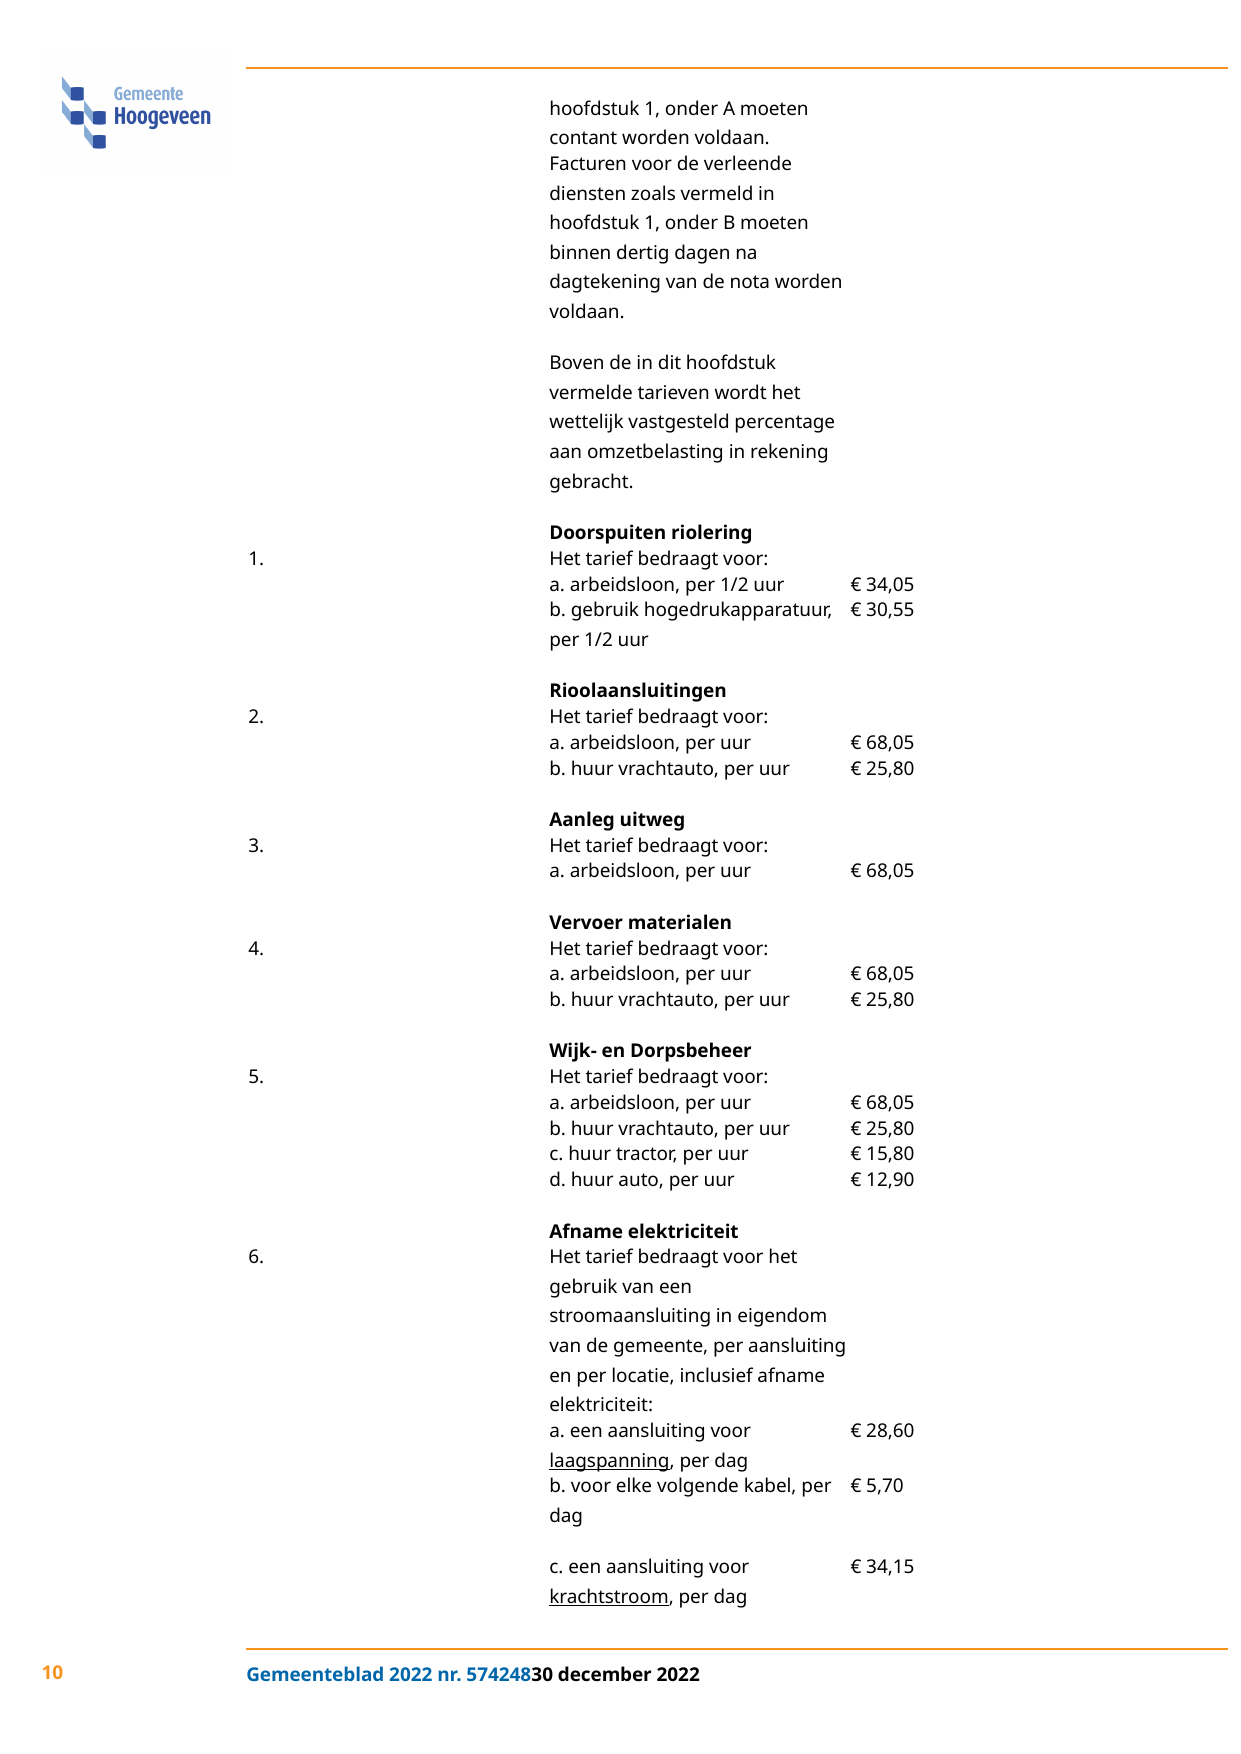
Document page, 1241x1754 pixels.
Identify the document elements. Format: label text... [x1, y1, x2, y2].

table_cell [248, 1089, 549, 1115]
table_cell b. huur vrachtauto, per uur [549, 755, 850, 780]
table_cell Het tarief bedraagt voor: [549, 935, 850, 961]
table_cell [248, 909, 549, 935]
table_cell € 25,80 [850, 755, 1152, 780]
table_cell [549, 883, 850, 909]
table_cell [248, 1038, 549, 1063]
table_cell [248, 755, 549, 780]
table_cell [850, 652, 1152, 677]
table_cell Het tarief bedraagt voor: [549, 1064, 850, 1089]
table_cell [850, 935, 1152, 961]
table_cell [248, 1115, 549, 1141]
table_cell [850, 806, 1152, 832]
table_cell [248, 350, 549, 493]
table_cell € 68,05 [850, 858, 1152, 883]
table_cell Het tarief bedraagt voor: [549, 832, 850, 858]
table_cell b. voor elke volgende kabel, per dag [549, 1473, 850, 1528]
table_cell 5. [248, 1064, 549, 1089]
table_cell [850, 1528, 1152, 1553]
table_cell € 68,05 [850, 729, 1152, 755]
table_cell [248, 986, 549, 1012]
table_cell [248, 150, 549, 324]
picture [41, 47, 231, 172]
table_cell [248, 652, 549, 677]
table_cell [850, 494, 1152, 519]
table_cell € 30,55 [850, 596, 1152, 652]
table_cell [850, 780, 1152, 806]
table_cell Vervoer materialen [549, 909, 850, 935]
table_cell [850, 909, 1152, 935]
table_cell c. huur tractor, per uur [549, 1141, 850, 1166]
table_cell a. een aansluiting voor laagspanning, per dag [549, 1417, 850, 1472]
table_cell [850, 1064, 1152, 1089]
table_cell [248, 1141, 549, 1166]
table_cell [549, 1012, 850, 1038]
table_cell Facturen voor de verleende diensten zoals vermeld in hoofdstuk 1, onder B moeten binnen dertig dagen na dagtekening van de nota worden voldaan. [549, 150, 850, 324]
table_cell € 34,05 [850, 571, 1152, 596]
table_cell 2. [248, 703, 549, 729]
table_cell € 25,80 [850, 1115, 1152, 1141]
table_cell € 12,90 [850, 1166, 1152, 1192]
table_cell [850, 1244, 1152, 1417]
table_cell b. gebruik hogedrukapparatuur, per 1/2 uur [549, 596, 850, 652]
table_cell a. arbeidsloon, per uur [549, 961, 850, 986]
table_cell [850, 519, 1152, 545]
table_cell [248, 519, 549, 545]
table_cell b. huur vrachtauto, per uur [549, 1115, 850, 1141]
table_cell € 28,60 [850, 1417, 1152, 1472]
table_cell [549, 1192, 850, 1218]
table_cell hoofdstuk 1, onder A moeten contant worden voldaan. [549, 95, 850, 150]
table_cell [248, 1554, 549, 1609]
table_cell [248, 1528, 549, 1553]
table_cell [248, 1218, 549, 1243]
table_cell [248, 961, 549, 986]
table_cell [850, 1012, 1152, 1038]
table_cell [248, 678, 549, 703]
table_cell Het tarief bedraagt voor het gebruik van een stroomaansluiting in eigendom van de gemeente, per aansluiting en per locatie, inclusief afname elektriciteit: [549, 1244, 850, 1417]
table_cell [850, 1218, 1152, 1243]
table_cell a. arbeidsloon, per uur [549, 729, 850, 755]
table_cell [248, 780, 549, 806]
table_cell c. een aansluiting voor krachtstroom, per dag [549, 1554, 850, 1609]
table_cell [248, 858, 549, 883]
table_cell [549, 652, 850, 677]
table_cell [850, 1192, 1152, 1218]
table_cell € 15,80 [850, 1141, 1152, 1166]
table_cell [850, 324, 1152, 349]
table_cell [549, 1528, 850, 1553]
table_cell [850, 150, 1152, 324]
table_cell [248, 883, 549, 909]
table_cell [549, 780, 850, 806]
table_cell € 68,05 [850, 1089, 1152, 1115]
table_cell d. huur auto, per uur [549, 1166, 850, 1192]
table_cell € 34,15 [850, 1554, 1152, 1609]
table_cell Aanleg uitweg [549, 806, 850, 832]
table_cell Het tarief bedraagt voor: [549, 545, 850, 571]
table_cell Het tarief bedraagt voor: [549, 703, 850, 729]
table_cell [248, 1012, 549, 1038]
table_cell [248, 806, 549, 832]
table_cell [248, 571, 549, 596]
table_cell [248, 95, 549, 150]
table_cell [850, 832, 1152, 858]
table_cell 3. [248, 832, 549, 858]
table_cell Boven de in dit hoofdstuk vermelde tarieven wordt het wettelijk vastgesteld percentage aan omzetbelasting in rekening gebracht. [549, 350, 850, 493]
table_cell [850, 95, 1152, 150]
table_cell 4. [248, 935, 549, 961]
table_cell € 5,70 [850, 1473, 1152, 1528]
table_cell [850, 678, 1152, 703]
table_cell [850, 1038, 1152, 1063]
table_cell [248, 1192, 549, 1218]
table_cell [850, 545, 1152, 571]
table_cell [248, 596, 549, 652]
table_cell € 68,05 [850, 961, 1152, 986]
table_cell [248, 494, 549, 519]
table_cell [850, 350, 1152, 493]
table_cell [850, 883, 1152, 909]
table_cell [248, 1473, 549, 1528]
table_cell [549, 324, 850, 349]
table_cell a. arbeidsloon, per 1/2 uur [549, 571, 850, 596]
table_cell [248, 1417, 549, 1472]
table_cell a. arbeidsloon, per uur [549, 858, 850, 883]
table_cell Doorspuiten riolering [549, 519, 850, 545]
table_cell Afname elektriciteit [549, 1218, 850, 1243]
table_cell b. huur vrachtauto, per uur [549, 986, 850, 1012]
table_cell 1. [248, 545, 549, 571]
table_cell Rioolaansluitingen [549, 678, 850, 703]
table_cell [850, 703, 1152, 729]
table_cell [549, 494, 850, 519]
table_cell € 25,80 [850, 986, 1152, 1012]
table_cell a. arbeidsloon, per uur [549, 1089, 850, 1115]
table_cell [248, 729, 549, 755]
table_cell Wijk- en Dorpsbeheer [549, 1038, 850, 1063]
table_cell [248, 324, 549, 349]
table_cell [248, 1166, 549, 1192]
table_cell 6. [248, 1244, 549, 1417]
